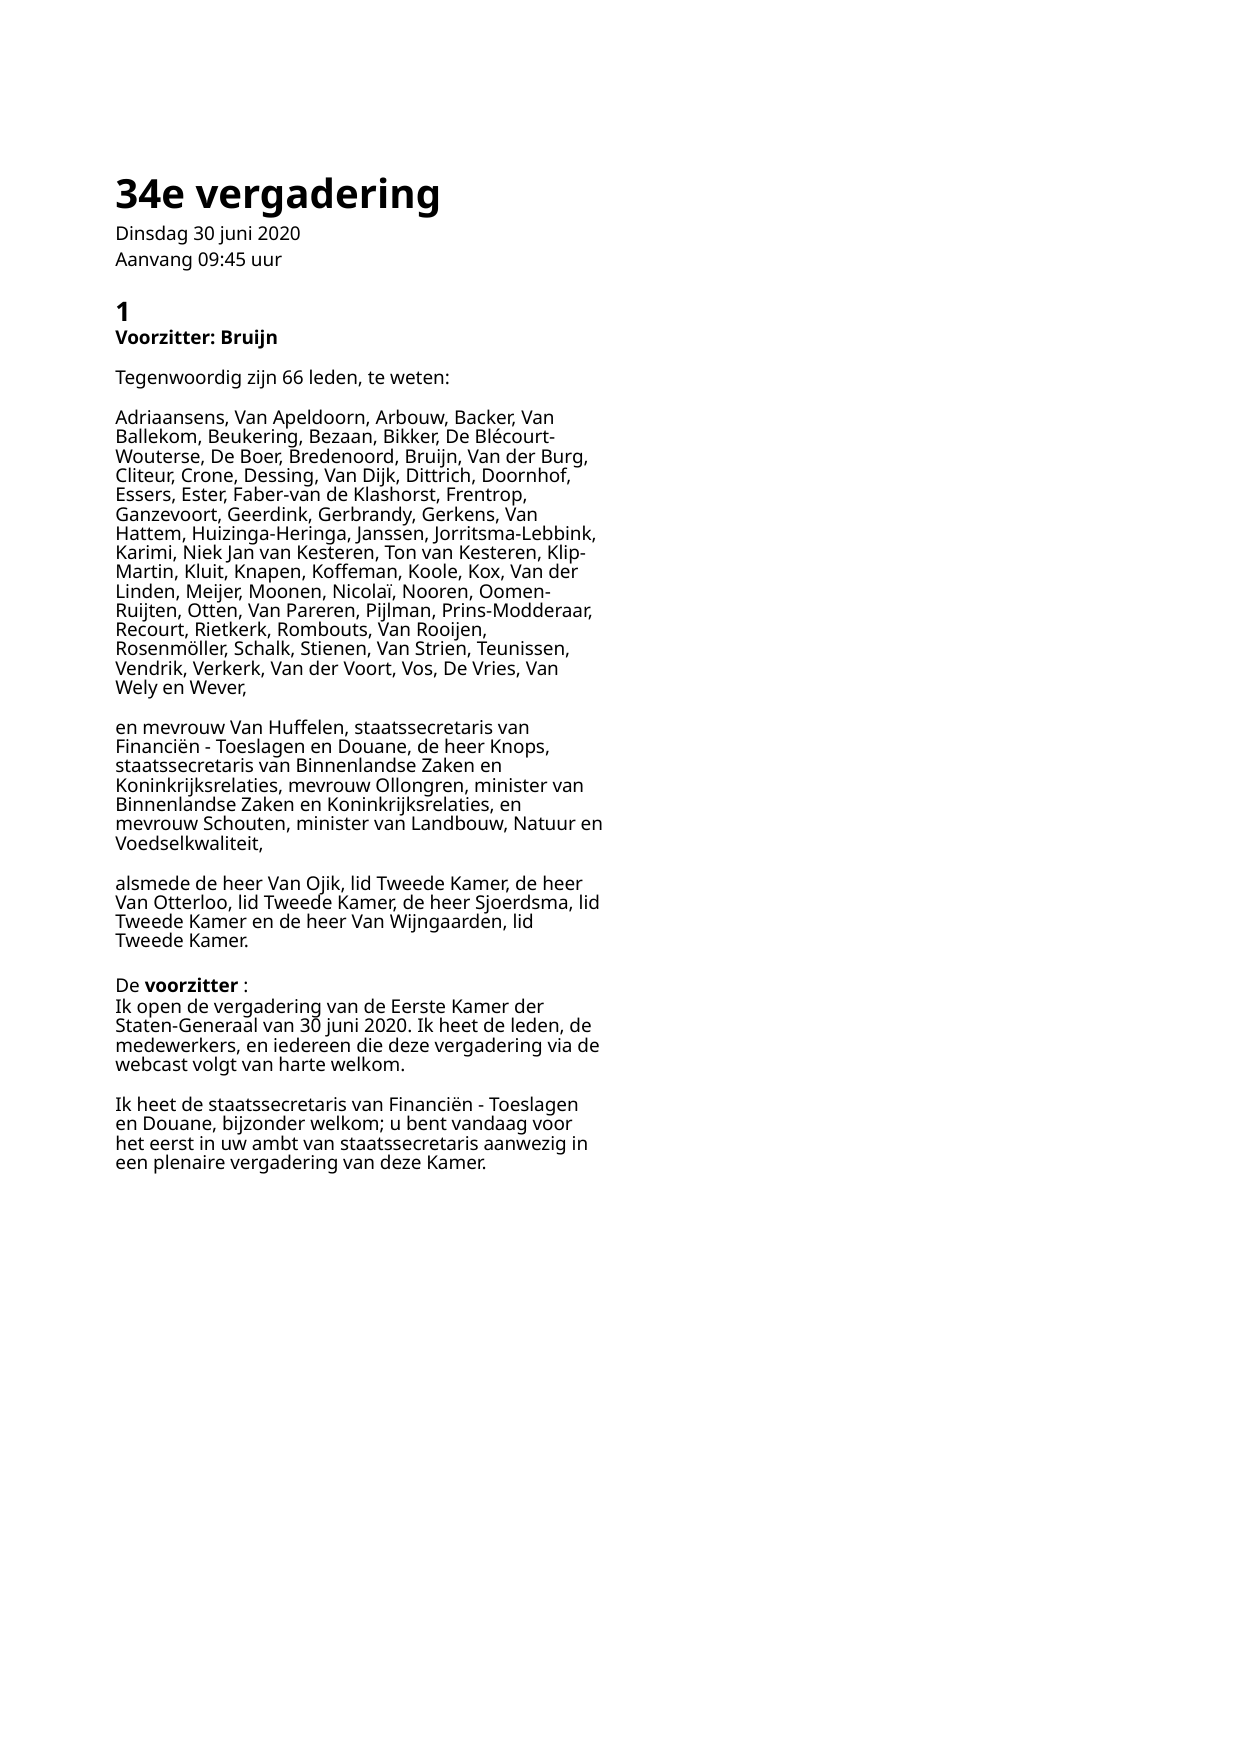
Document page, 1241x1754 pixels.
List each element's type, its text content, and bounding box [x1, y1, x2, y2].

text Tegenwoordig zijn 66 leden, te weten: [115, 369, 605, 388]
text De voorzitter : [115, 972, 605, 998]
text 34e vergadering [115, 165, 605, 220]
text Adriaansens, Van Apeldoorn, Arbouw, Backer, Van Ballekom, Beukering, Bezaan, Bikker, De Blécourt-Wouterse, De Boer, Bredenoord, Bruijn, Van der Burg, Cliteur, Crone, Dessing, Van Dijk, Dittrich, Doornhof, Essers, Ester, Faber-van de Klashorst, Frentrop, Ganzevoort, Geerdink, Gerbrandy, Gerkens, Van Hattem, Huizinga-Heringa, Janssen, Jorritsma-Lebbink, Karimi, Niek Jan van Kesteren, Ton van Kesteren, Klip-Martin, Kluit, Knapen, Koffeman, Koole, Kox, Van der Linden, Meijer, Moonen, Nicolaï, Nooren, Oomen-Ruijten, Otten, Van Pareren, Pijlman, Prins-Modderaar, Recourt, Rietkerk, Rombouts, Van Rooijen, Rosenmöller, Schalk, Stienen, Van Strien, Teunissen, Vendrik, Verkerk, Van der Voort, Vos, De Vries, Van Wely en Wever, [115, 409, 605, 698]
text Dinsdag 30 juni 2020 [115, 220, 605, 246]
text alsmede de heer Van Ojik, lid Tweede Kamer, de heer Van Otterloo, lid Tweede Kamer, de heer Sjoerdsma, lid Tweede Kamer en de heer Van Wijngaarden, lid Tweede Kamer. [115, 874, 605, 952]
text en mevrouw Van Huffelen, staatssecretaris van Financiën - Toeslagen en Douane, de heer Knops, staatssecretaris van Binnenlandse Zaken en Koninkrijksrelaties, mevrouw Ollongren, minister van Binnenlandse Zaken en Koninkrijksrelaties, en mevrouw Schouten, minister van Landbouw, Natuur en Voedselkwaliteit, [115, 719, 605, 854]
text Ik open de vergadering van de Eerste Kamer der Staten-Generaal van 30 juni 2020. Ik heet de leden, de medewerkers, en iedereen die deze vergadering via de webcast volgt van harte welkom. [115, 998, 605, 1075]
text Aanvang 09:45 uur [115, 246, 605, 272]
text Ik heet de staatssecretaris van Financiën - Toeslagen en Douane, bijzonder welkom; u bent vandaag voor het eerst in uw ambt van staatssecretaris aanwezig in een plenaire vergadering van deze Kamer. [115, 1096, 605, 1173]
text 1 [115, 292, 605, 329]
text Voorzitter: Bruijn [115, 329, 605, 348]
